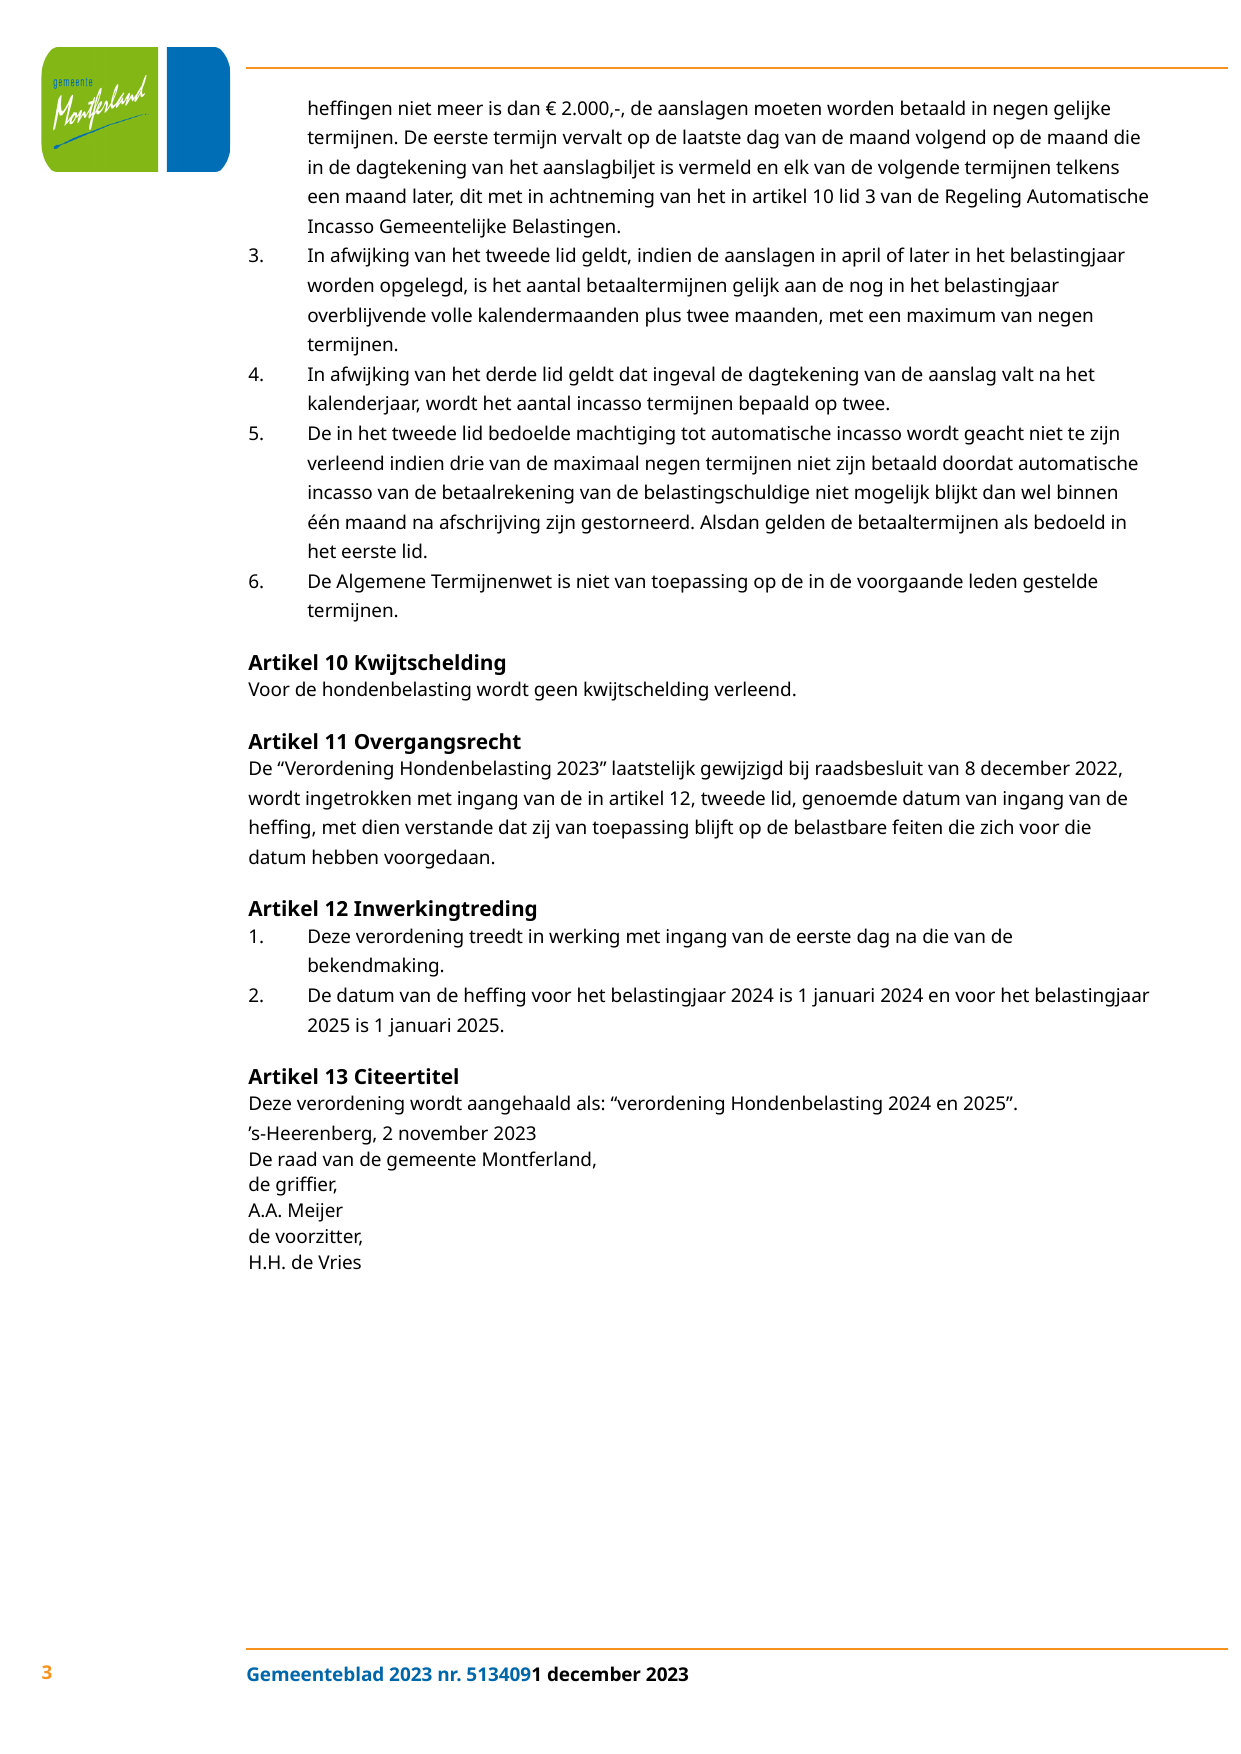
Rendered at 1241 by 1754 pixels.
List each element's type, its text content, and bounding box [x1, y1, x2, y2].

text de griffier, [248, 1172, 1152, 1197]
list De Algemene Termijnenwet is niet van toepassing op de in de voorgaande leden gestelde termijnen. [248, 568, 1152, 623]
list In afwijking van het tweede lid geldt, indien de aanslagen in april of later in het belastingjaar worden opgelegd, is het aantal betaaltermijnen gelijk aan de nog in het belastingjaar overblijvende volle kalendermaanden plus twee maanden, met een maximum van negen termijnen. [248, 243, 1152, 357]
text ’s-Heerenberg, 2 november 2023 [248, 1120, 1152, 1146]
text de voorzitter, [248, 1223, 1152, 1249]
list De datum van de heffing voor het belastingjaar 2024 is 1 januari 2024 en voor het belastingjaar 2025 is 1 januari 2025. [248, 982, 1152, 1037]
text De raad van de gemeente Montferland, [248, 1146, 1152, 1172]
text Artikel 12 Inwerkingtreding [248, 894, 1152, 923]
text Deze verordening wordt aangehaald als: “verordening Hondenbelasting 2024 en 2025”. [248, 1091, 1152, 1116]
text Artikel 13 Citeertitel [248, 1062, 1152, 1091]
list heffingen niet meer is dan € 2.000,-, de aanslagen moeten worden betaald in negen gelijke termijnen. De eerste termijn vervalt op de laatste dag van de maand volgend op de maand die in de dagtekening van het aanslagbiljet is vermeld en elk van de volgende termijnen telkens een maand later, dit met in achtneming van het in artikel 10 lid 3 van de Regeling Automatische Incasso Gemeentelijke Belastingen. [248, 95, 1152, 239]
text Voor de hondenbelasting wordt geen kwijtschelding verleend. [248, 677, 1152, 702]
list Deze verordening treedt in werking met ingang van de eerste dag na die van de bekendmaking. [248, 923, 1152, 978]
text De “Verordening Hondenbelasting 2023” laatstelijk gewijzigd bij raadsbesluit van 8 december 2022, wordt ingetrokken met ingang van de in artikel 12, tweede lid, genoemde datum van ingang van de heffing, met dien verstande dat zij van toepassing blijft op de belastbare feiten die zich voor die datum hebben voorgedaan. [248, 755, 1152, 870]
picture [41, 47, 231, 172]
list De in het tweede lid bedoelde machtiging tot automatische incasso wordt geacht niet te zijn verleend indien drie van de maximaal negen termijnen niet zijn betaald doordat automatische incasso van de betaalrekening van de belastingschuldige niet mogelijk blijkt dan wel binnen één maand na afschrijving zijn gestorneerd. Alsdan gelden de betaaltermijnen als bedoeld in het eerste lid. [248, 420, 1152, 564]
list In afwijking van het derde lid geldt dat ingeval de dagtekening van de aanslag valt na het kalenderjaar, wordt het aantal incasso termijnen bepaald op twee. [248, 361, 1152, 416]
text H.H. de Vries [248, 1249, 1152, 1274]
text A.A. Meijer [248, 1197, 1152, 1223]
text Artikel 10 Kwijtschelding [248, 648, 1152, 677]
text Artikel 11 Overgangsrecht [248, 727, 1152, 755]
